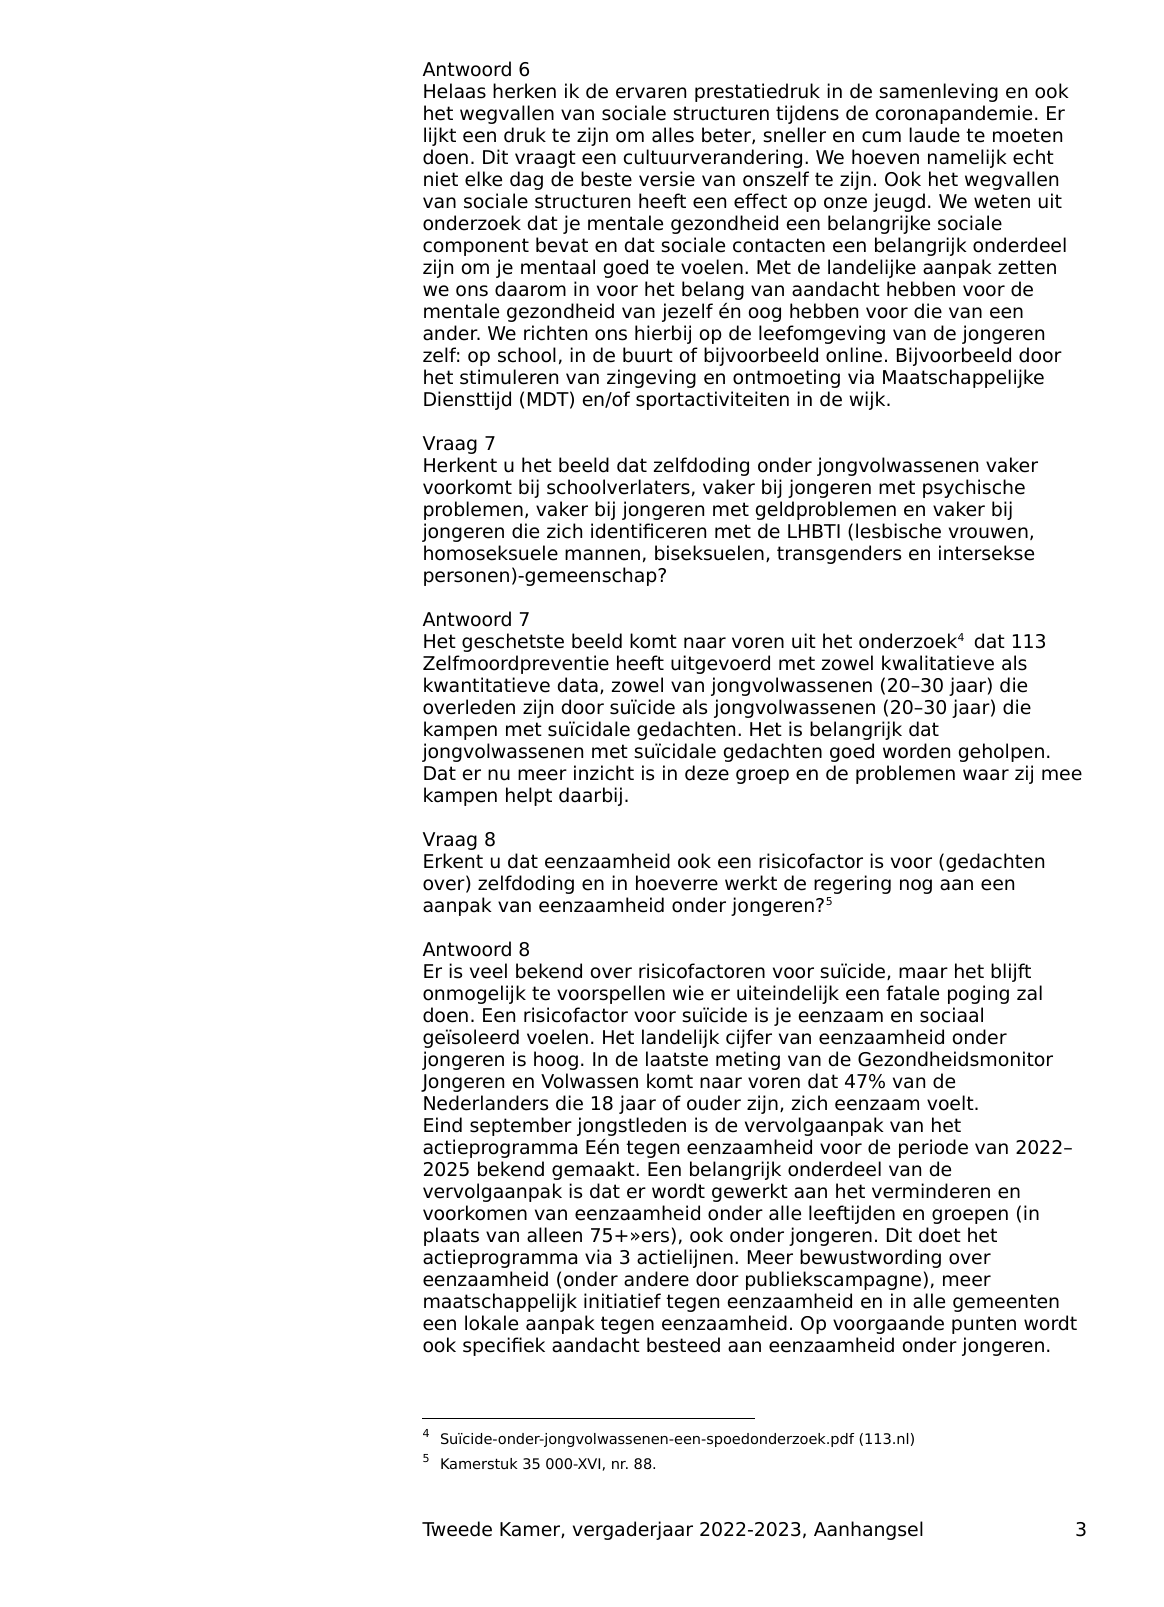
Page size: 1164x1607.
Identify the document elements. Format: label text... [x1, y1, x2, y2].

text Antwoord 7 [422, 609, 1087, 631]
text Eind september jongstleden is de vervolgaanpak van het actieprogramma Eén tegen eenzaamheid voor de periode van 2022–2025 bekend gemaakt. Een belangrijk onderdeel van de vervolgaanpak is dat er wordt gewerkt aan het verminderen en voorkomen van eenzaamheid onder alle leeftijden en groepen (in plaats van alleen 75+»ers), ook onder jongeren. Dit doet het actieprogramma via 3 actielijnen. Meer bewustwording over eenzaamheid (onder andere door publiekscampagne), meer maatschappelijk initiatief tegen eenzaamheid en in alle gemeenten een lokale aanpak tegen eenzaamheid. Op voorgaande punten wordt ook specifiek aandacht besteed aan eenzaamheid onder jongeren. [422, 1115, 1087, 1357]
text Erkent u dat eenzaamheid ook een risicofactor is voor (gedachten over) zelfdoding en in hoeverre werkt de regering nog aan een aanpak van eenzaamheid onder jongeren? [422, 851, 1087, 917]
text Kamerstuk 35 000-XVI, nr. 88. [422, 1452, 1087, 1474]
text Herkent u het beeld dat zelfdoding onder jongvolwassenen vaker voorkomt bij schoolverlaters, vaker bij jongeren met psychische problemen, vaker bij jongeren met geldproblemen en vaker bij jongeren die zich identificeren met de LHBTI (lesbische vrouwen, homoseksuele mannen, biseksuelen, transgenders en intersekse personen)-gemeenschap? [422, 455, 1087, 587]
text Antwoord 6 [422, 59, 1087, 81]
text Vraag 8 [422, 829, 1087, 851]
text Suïcide-onder-jongvolwassenen-een-spoedonderzoek.pdf (113.nl) [422, 1427, 1087, 1449]
text Antwoord 8 [422, 939, 1087, 961]
text Vraag 7 [422, 433, 1087, 455]
text Het geschetste beeld komt naar voren uit het onderzoek dat 113 Zelfmoordpreventie heeft uitgevoerd met zowel kwalitatieve als kwantitatieve data, zowel van jongvolwassenen (20–30 jaar) die overleden zijn door suïcide als jongvolwassenen (20–30 jaar) die kampen met suïcidale gedachten. Het is belangrijk dat jongvolwassenen met suïcidale gedachten goed worden geholpen. Dat er nu meer inzicht is in deze groep en de problemen waar zij mee kampen helpt daarbij. [422, 631, 1087, 807]
text Er is veel bekend over risicofactoren voor suïcide, maar het blijft onmogelijk te voorspellen wie er uiteindelijk een fatale poging zal doen. Een risicofactor voor suïcide is je eenzaam en sociaal geïsoleerd voelen. Het landelijk cijfer van eenzaamheid onder jongeren is hoog. In de laatste meting van de Gezondheidsmonitor Jongeren en Volwassen komt naar voren dat 47% van de Nederlanders die 18 jaar of ouder zijn, zich eenzaam voelt. [422, 961, 1087, 1115]
text Helaas herken ik de ervaren prestatiedruk in de samenleving en ook het wegvallen van sociale structuren tijdens de coronapandemie. Er lijkt een druk te zijn om alles beter, sneller en cum laude te moeten doen. Dit vraagt een cultuurverandering. We hoeven namelijk echt niet elke dag de beste versie van onszelf te zijn. Ook het wegvallen van sociale structuren heeft een effect op onze jeugd. We weten uit onderzoek dat je mentale gezondheid een belangrijke sociale component bevat en dat sociale contacten een belangrijk onderdeel zijn om je mentaal goed te voelen. Met de landelijke aanpak zetten we ons daarom in voor het belang van aandacht hebben voor de mentale gezondheid van jezelf én oog hebben voor die van een ander. We richten ons hierbij op de leefomgeving van de jongeren zelf: op school, in de buurt of bijvoorbeeld online. Bijvoorbeeld door het stimuleren van zingeving en ontmoeting via Maatschappelijke Diensttijd (MDT) en/of sportactiviteiten in de wijk. [422, 81, 1087, 411]
